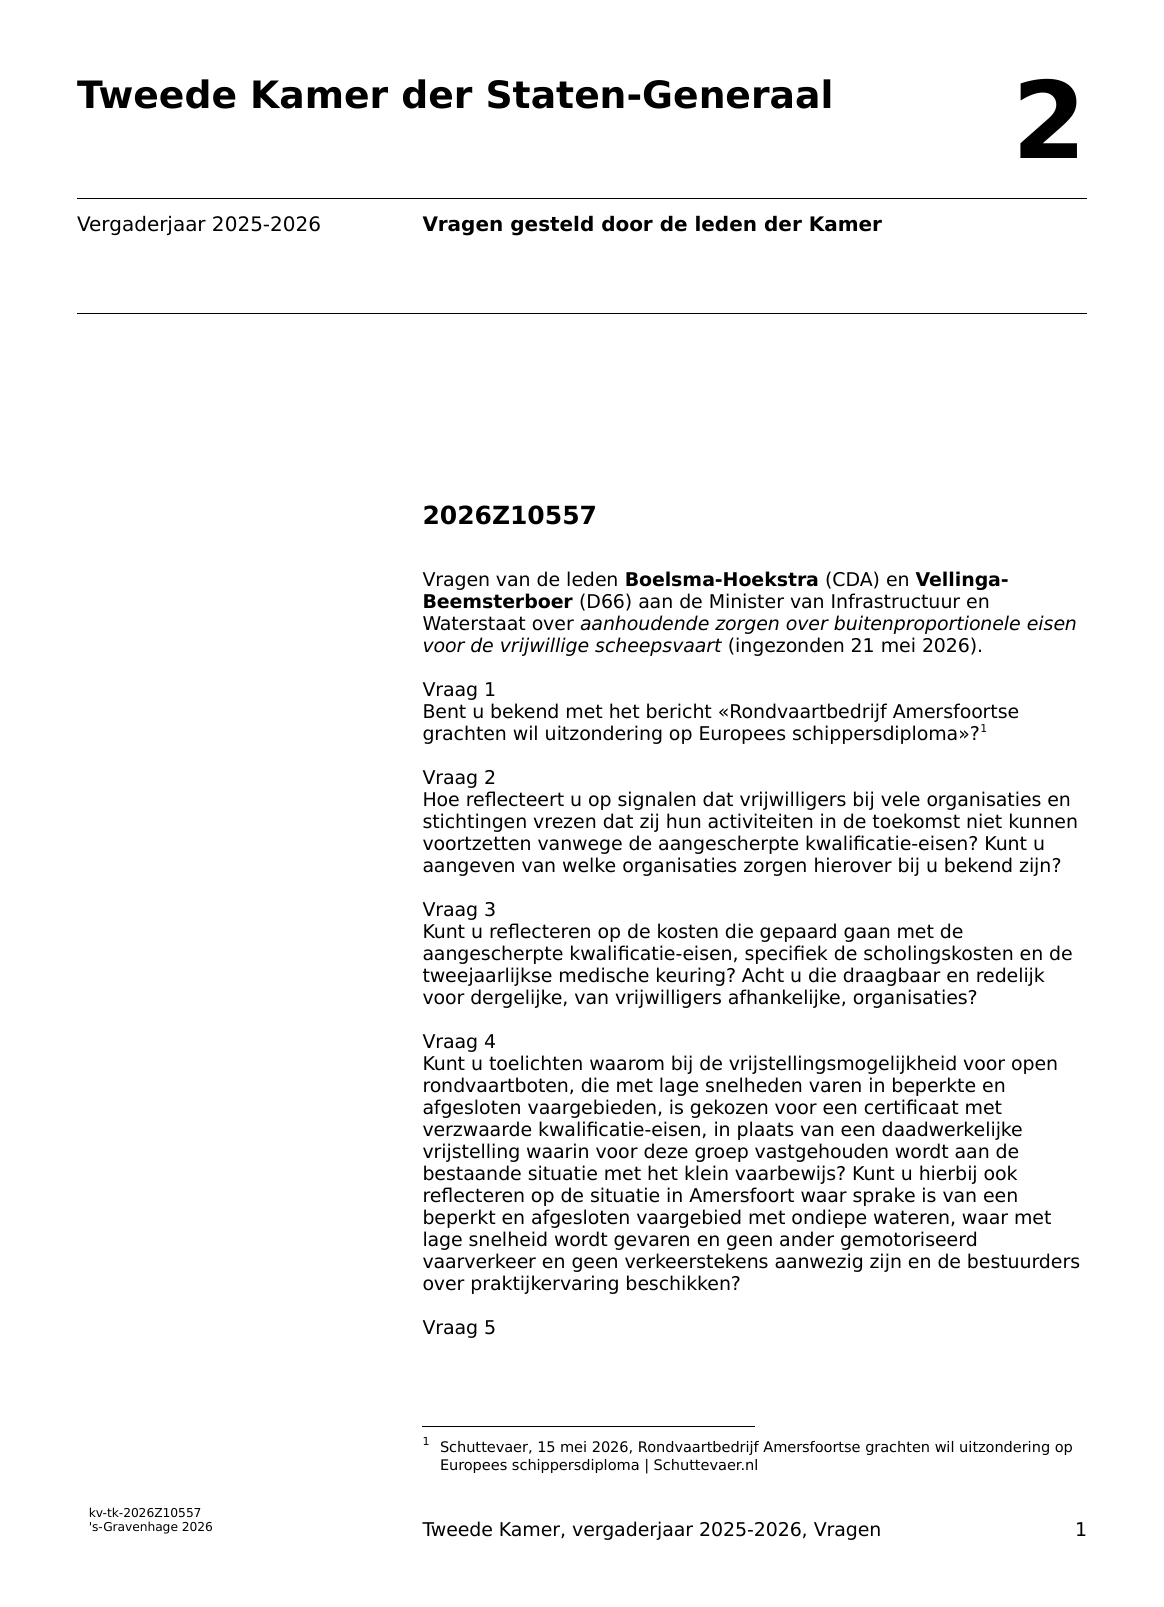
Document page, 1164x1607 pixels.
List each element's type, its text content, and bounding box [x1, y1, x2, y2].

text Hoe reflecteert u op signalen dat vrijwilligers bij vele organisaties en stichtingen vrezen dat zij hun activiteiten in de toekomst niet kunnen voortzetten vanwege de aangescherpte kwalificatie-eisen? Kunt u aangeven van welke organisaties zorgen hierover bij u bekend zijn? [422, 789, 1087, 877]
text Kunt u reflecteren op de kosten die gepaard gaan met de aangescherpte kwalificatie-eisen, specifiek de scholingskosten en de tweejaarlijkse medische keuring? Acht u die draagbaar en redelijk voor dergelijke, van vrijwilligers afhankelijke, organisaties? [422, 921, 1087, 1009]
text Vraag 3 [422, 899, 1087, 921]
text Vraag 1 [422, 679, 1087, 701]
text 's-Gravenhage 2026 [88, 1520, 323, 1534]
text Bent u bekend met het bericht «Rondvaartbedrijf Amersfoortse grachten wil uitzondering op Europees schippersdiploma»? [422, 701, 1087, 745]
table_header Tweede Kamer der Staten-Generaal [77, 59, 886, 198]
text 2026Z10557 [422, 501, 1087, 531]
text Vragen van de leden Boelsma-Hoekstra (CDA) en Vellinga-Beemsterboer (D66) aan de Minister van Infrastructuur en Waterstaat over aanhoudende zorgen over buitenproportionele eisen voor de vrijwillige scheepsvaart (ingezonden 21 mei 2026). [422, 569, 1087, 657]
table_header 2 [886, 59, 1087, 198]
table_cell Vragen gesteld door de leden der Kamer [422, 199, 1087, 313]
text Schuttevaer, 15 mei 2026, Rondvaartbedrijf Amersfoortse grachten wil uitzondering op Europees schippersdiploma | Schuttevaer.nl [422, 1435, 1087, 1474]
text Vraag 2 [422, 767, 1087, 789]
text Vraag 4 [422, 1031, 1087, 1053]
text kv-tk-2026Z10557 [88, 1506, 323, 1520]
text Vraag 5 [422, 1317, 1087, 1339]
text Kunt u toelichten waarom bij de vrijstellingsmogelijkheid voor open rondvaartboten, die met lage snelheden varen in beperkte en afgesloten vaargebieden, is gekozen voor een certificaat met verzwaarde kwalificatie-eisen, in plaats van een daadwerkelijke vrijstelling waarin voor deze groep vastgehouden wordt aan de bestaande situatie met het klein vaarbewijs? Kunt u hierbij ook reflecteren op de situatie in Amersfoort waar sprake is van een beperkt en afgesloten vaargebied met ondiepe wateren, waar met lage snelheid wordt gevaren en geen ander gemotoriseerd vaarverkeer en geen verkeerstekens aanwezig zijn en de bestuurders over praktijkervaring beschikken? [422, 1053, 1087, 1295]
table_cell Vergaderjaar 2025-2026 [77, 199, 422, 313]
